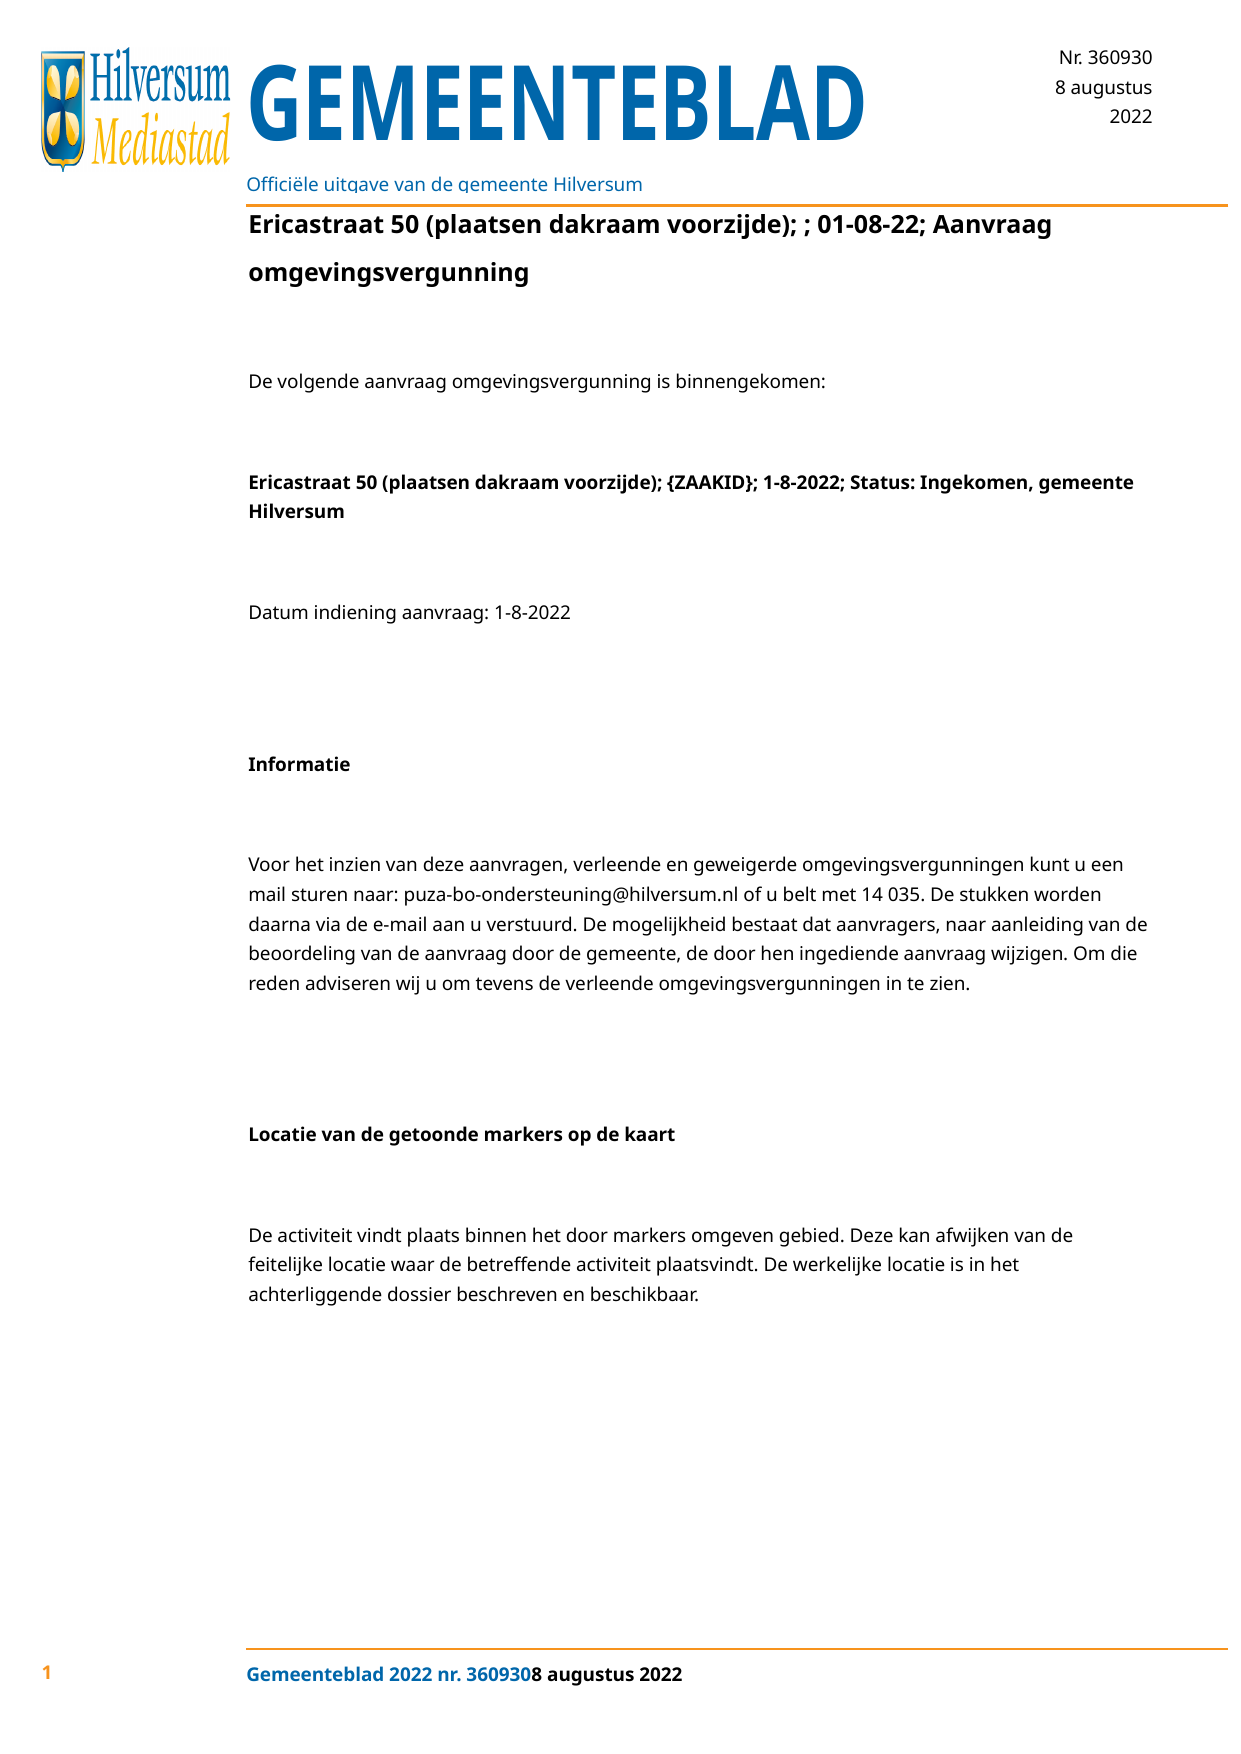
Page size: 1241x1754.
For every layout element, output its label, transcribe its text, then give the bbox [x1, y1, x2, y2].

text Ericastraat 50 (plaatsen dakraam voorzijde); {ZAAKID}; 1-8-2022; Status: Ingekomen, gemeente Hilversum [248, 469, 1152, 524]
text De volgende aanvraag omgevingsvergunning is binnengekomen: [248, 368, 1152, 394]
text Datum indiening aanvraag: 1-8-2022 [248, 599, 1152, 625]
text Ericastraat 50 (plaatsen dakraam voorzijde); ; 01-08-22; Aanvraag omgevingsvergunning [248, 207, 1152, 288]
picture [41, 47, 231, 172]
text Locatie van de getoonde markers op de kaart [248, 1121, 1152, 1147]
text Informatie [248, 751, 1152, 777]
text Voor het inzien van deze aanvragen, verleende en geweigerde omgevingsvergunningen kunt u een mail sturen naar: puza-bo-ondersteuning@hilversum.nl of u belt met 14 035. De stukken worden daarna via de e-mail aan u verstuurd. De mogelijkheid bestaat dat aanvragers, naar aanleiding van de beoordeling van de aanvraag door de gemeente, de door hen ingediende aanvraag wijzigen. Om die reden adviseren wij u om tevens de verleende omgevingsvergunningen in te zien. [248, 852, 1152, 996]
text De activiteit vindt plaats binnen het door markers omgeven gebied. Deze kan afwijken van de feitelijke locatie waar de betreffende activiteit plaatsvindt. De werkelijke locatie is in het achterliggende dossier beschreven en beschikbaar. [248, 1222, 1152, 1307]
